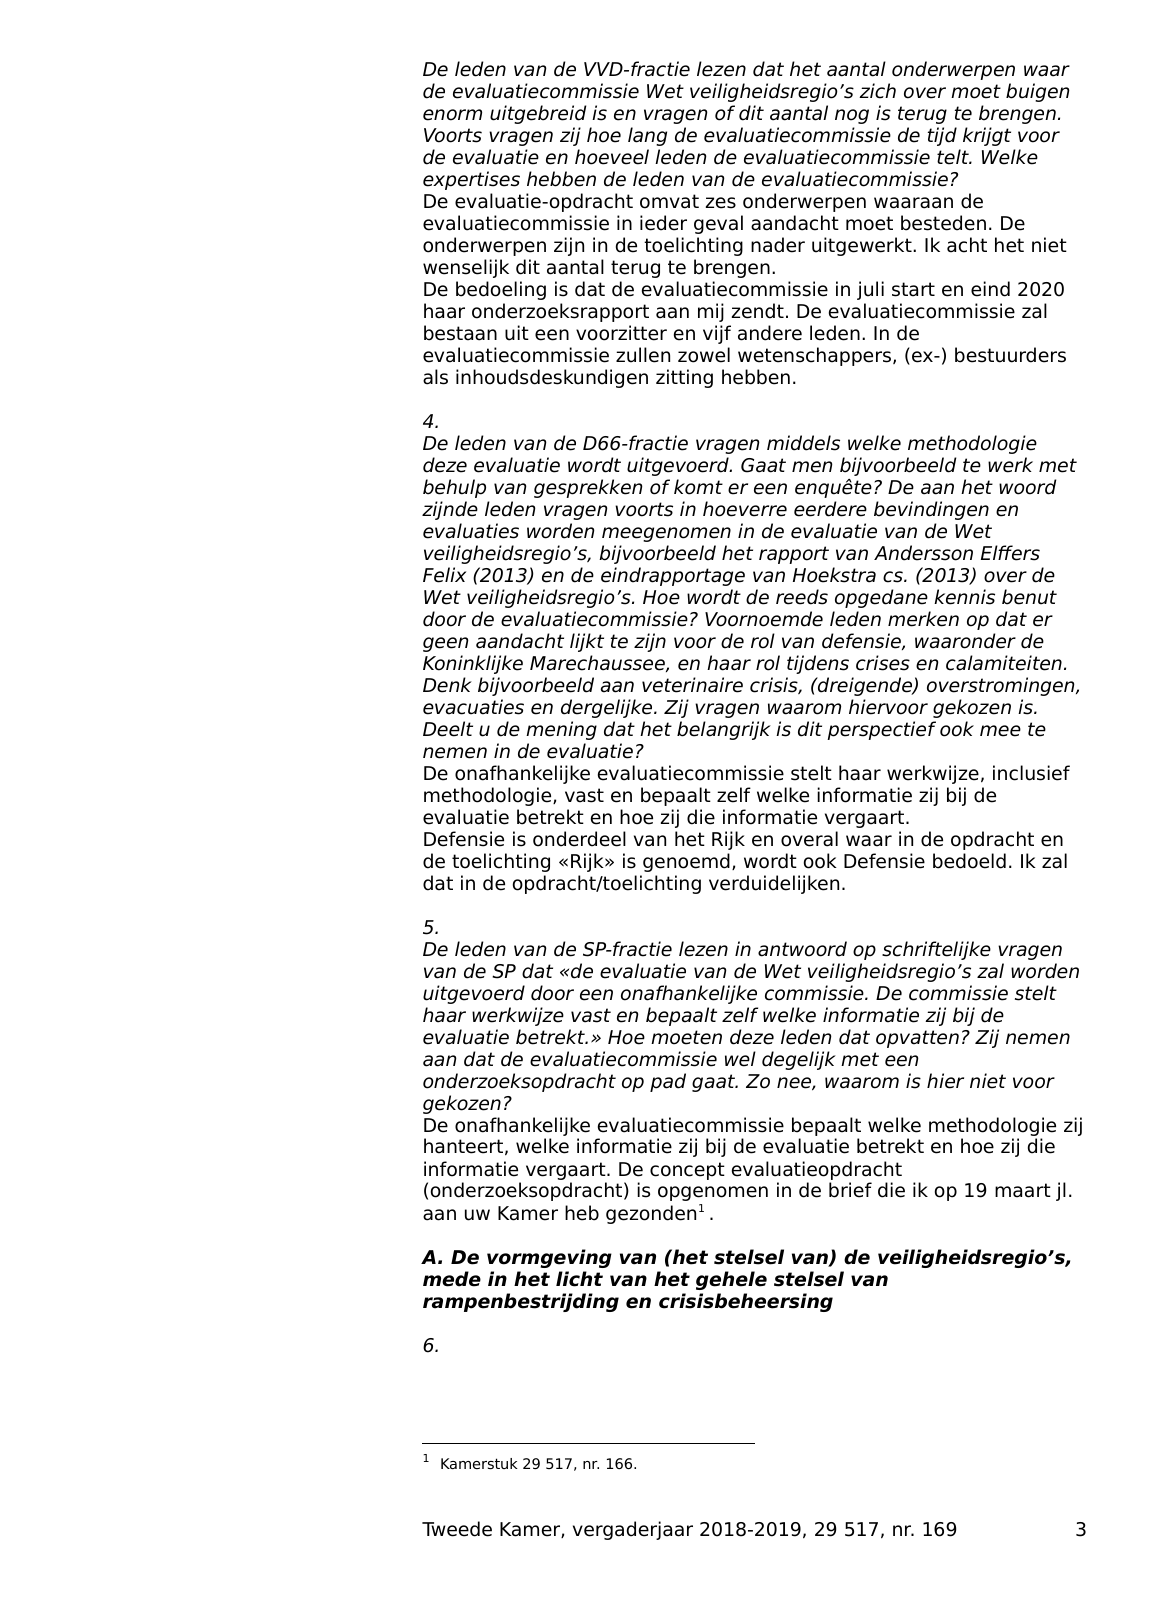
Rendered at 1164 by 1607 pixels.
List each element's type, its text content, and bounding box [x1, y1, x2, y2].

subtitle A. De vormgeving van (het stelsel van) de veiligheidsregio’s, mede in het licht van het gehele stelsel van rampenbestrijding en crisisbeheersing [422, 1247, 1087, 1312]
text De leden van de VVD-fractie lezen dat het aantal onderwerpen waar de evaluatiecommissie Wet veiligheidsregio’s zich over moet buigen enorm uitgebreid is en vragen of dit aantal nog is terug te brengen. Voorts vragen zij hoe lang de evaluatiecommissie de tijd krijgt voor de evaluatie en hoeveel leden de evaluatiecommissie telt. Welke expertises hebben de leden van de evaluatiecommissie? [422, 59, 1087, 191]
text 5. [422, 917, 1087, 939]
text De onafhankelijke evaluatiecommissie stelt haar werkwijze, inclusief methodologie, vast en bepaalt zelf welke informatie zij bij de evaluatie betrekt en hoe zij die informatie vergaart. [422, 763, 1087, 828]
text 6. [422, 1335, 1087, 1357]
text 4. [422, 411, 1087, 433]
text De leden van de SP-fractie lezen in antwoord op schriftelijke vragen van de SP dat «de evaluatie van de Wet veiligheidsregio’s zal worden uitgevoerd door een onafhankelijke commissie. De commissie stelt haar werkwijze vast en bepaalt zelf welke informatie zij bij de evaluatie betrekt.» Hoe moeten deze leden dat opvatten? Zij nemen aan dat de evaluatiecommissie wel degelijk met een onderzoeksopdracht op pad gaat. Zo nee, waarom is hier niet voor gekozen? [422, 939, 1087, 1114]
text De leden van de D66-fractie vragen middels welke methodologie deze evaluatie wordt uitgevoerd. Gaat men bijvoorbeeld te werk met behulp van gesprekken of komt er een enquête? De aan het woord zijnde leden vragen voorts in hoeverre eerdere bevindingen en evaluaties worden meegenomen in de evaluatie van de Wet veiligheidsregio’s, bijvoorbeeld het rapport van Andersson Elffers Felix (2013) en de eindrapportage van Hoekstra cs. (2013) over de Wet veiligheidsregio’s. Hoe wordt de reeds opgedane kennis benut door de evaluatiecommissie? Voornoemde leden merken op dat er geen aandacht lijkt te zijn voor de rol van defensie, waaronder de Koninklijke Marechaussee, en haar rol tijdens crises en calamiteiten. Denk bijvoorbeeld aan veterinaire crisis, (dreigende) overstromingen, evacuaties en dergelijke. Zij vragen waarom hiervoor gekozen is. Deelt u de mening dat het belangrijk is dit perspectief ook mee te nemen in de evaluatie? [422, 433, 1087, 763]
text De onafhankelijke evaluatiecommissie bepaalt welke methodologie zij hanteert, welke informatie zij bij de evaluatie betrekt en hoe zij die informatie vergaart. De concept evaluatieopdracht (onderzoeksopdracht) is opgenomen in de brief die ik op 19 maart jl. aan uw Kamer heb gezonden. [422, 1114, 1087, 1224]
text Defensie is onderdeel van het Rijk en overal waar in de opdracht en de toelichting «Rijk» is genoemd, wordt ook Defensie bedoeld. Ik zal dat in de opdracht/toelichting verduidelijken. [422, 828, 1087, 894]
text Kamerstuk 29 517, nr. 166. [422, 1452, 1087, 1474]
text De evaluatie-opdracht omvat zes onderwerpen waaraan de evaluatiecommissie in ieder geval aandacht moet besteden. De onderwerpen zijn in de toelichting nader uitgewerkt. Ik acht het niet wenselijk dit aantal terug te brengen. [422, 191, 1087, 279]
text De bedoeling is dat de evaluatiecommissie in juli start en eind 2020 haar onderzoeksrapport aan mij zendt. De evaluatiecommissie zal bestaan uit een voorzitter en vijf andere leden. In de evaluatiecommissie zullen zowel wetenschappers, (ex-) bestuurders als inhoudsdeskundigen zitting hebben. [422, 279, 1087, 389]
